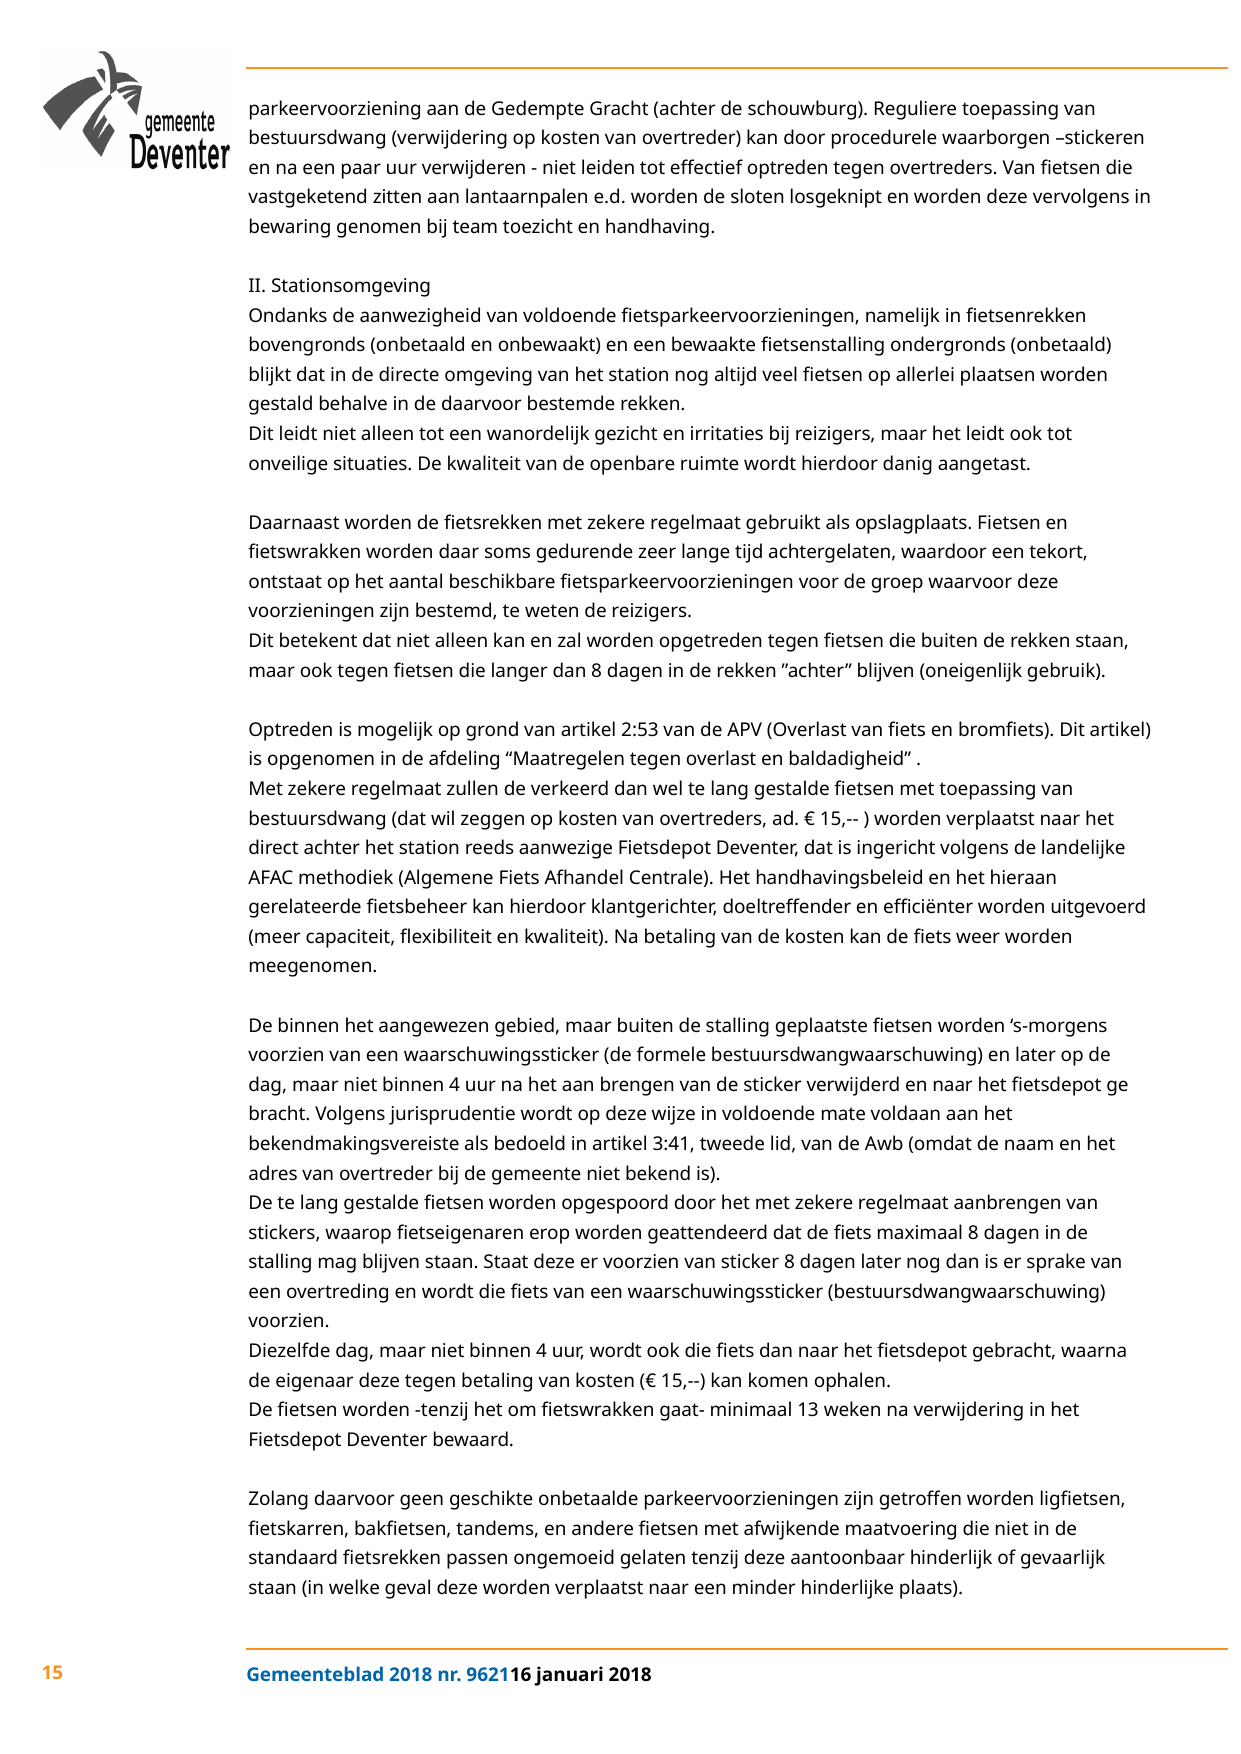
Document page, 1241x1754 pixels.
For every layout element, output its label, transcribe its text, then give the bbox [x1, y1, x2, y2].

text II. Stationsomgeving [248, 272, 1152, 298]
text Dit leidt niet alleen tot een wanordelijk gezicht en irritaties bij reizigers, maar het leidt ook tot onveilige situaties. De kwaliteit van de openbare ruimte wordt hierdoor danig aangetast. [248, 420, 1152, 476]
text De fietsen worden -tenzij het om fietswrakken gaat- minimaal 13 weken na verwijdering in het Fietsdepot Deventer bewaard. [248, 1396, 1152, 1452]
picture [41, 47, 231, 172]
text Zolang daarvoor geen geschikte onbetaalde parkeervoorzieningen zijn getroffen worden ligfietsen, fietskarren, bakfietsen, tandems, en andere fietsen met afwijkende maatvoering die niet in de standaard fietsrekken passen ongemoeid gelaten tenzij deze aantoonbaar hinderlijk of gevaarlijk staan (in welke geval deze worden verplaatst naar een minder hinderlijke plaats). [248, 1485, 1152, 1600]
text De binnen het aangewezen gebied, maar buiten de stalling geplaatste fietsen worden ‘s-morgens voorzien van een waarschuwingssticker (de formele bestuursdwangwaarschuwing) en later op de dag, maar niet binnen 4 uur na het aan brengen van de sticker verwijderd en naar het fietsdepot ge bracht. Volgens jurisprudentie wordt op deze wijze in voldoende mate voldaan aan het bekendmakingsvereiste als bedoeld in artikel 3:41, tweede lid, van de Awb (omdat de naam en het adres van overtreder bij de gemeente niet bekend is). [248, 1012, 1152, 1186]
text parkeervoorziening aan de Gedempte Gracht (achter de schouwburg). Reguliere toepassing van bestuursdwang (verwijdering op kosten van overtreder) kan door procedurele waarborgen –stickeren en na een paar uur verwijderen - niet leiden tot effectief optreden tegen overtreders. Van fietsen die vastgeketend zitten aan lantaarnpalen e.d. worden de sloten losgeknipt en worden deze vervolgens in bewaring genomen bij team toezicht en handhaving. [248, 95, 1152, 239]
text De te lang gestalde fietsen worden opgespoord door het met zekere regelmaat aanbrengen van stickers, waarop fietseigenaren erop worden geattendeerd dat de fiets maximaal 8 dagen in de stalling mag blijven staan. Staat deze er voorzien van sticker 8 dagen later nog dan is er sprake van een overtreding en wordt die fiets van een waarschuwingssticker (bestuursdwangwaarschuwing) voorzien. [248, 1189, 1152, 1333]
text Met zekere regelmaat zullen de verkeerd dan wel te lang gestalde fietsen met toepassing van bestuursdwang (dat wil zeggen op kosten van overtreders, ad. € 15,-- ) worden verplaatst naar het direct achter het station reeds aanwezige Fietsdepot Deventer, dat is ingericht volgens de landelijke AFAC methodiek (Algemene Fiets Afhandel Centrale). Het handhavingsbeleid en het hieraan gerelateerde fietsbeheer kan hierdoor klantgerichter, doeltreffender en efficiënter worden uitgevoerd (meer capaciteit, flexibiliteit en kwaliteit). Na betaling van de kosten kan de fiets weer worden meegenomen. [248, 775, 1152, 978]
text Optreden is mogelijk op grond van artikel 2:53 van de APV (Overlast van fiets en bromfiets). Dit artikel) is opgenomen in de afdeling “Maatregelen tegen overlast en baldadigheid” . [248, 716, 1152, 771]
text Dit betekent dat niet alleen kan en zal worden opgetreden tegen fietsen die buiten de rekken staan, maar ook tegen fietsen die langer dan 8 dagen in de rekken ”achter” blijven (oneigenlijk gebruik). [248, 627, 1152, 683]
text Ondanks de aanwezigheid van voldoende fietsparkeervoorzieningen, namelijk in fietsenrekken bovengronds (onbetaald en onbewaakt) en een bewaakte fietsenstalling ondergronds (onbetaald) blijkt dat in de directe omgeving van het station nog altijd veel fietsen op allerlei plaatsen worden gestald behalve in de daarvoor bestemde rekken. [248, 302, 1152, 416]
text Diezelfde dag, maar niet binnen 4 uur, wordt ook die fiets dan naar het fietsdepot gebracht, waarna de eigenaar deze tegen betaling van kosten (€ 15,--) kan komen ophalen. [248, 1337, 1152, 1393]
text Daarnaast worden de fietsrekken met zekere regelmaat gebruikt als opslagplaats. Fietsen en fietswrakken worden daar soms gedurende zeer lange tijd achtergelaten, waardoor een tekort, ontstaat op het aantal beschikbare fietsparkeervoorzieningen voor de groep waarvoor deze voorzieningen zijn bestemd, te weten de reizigers. [248, 509, 1152, 623]
